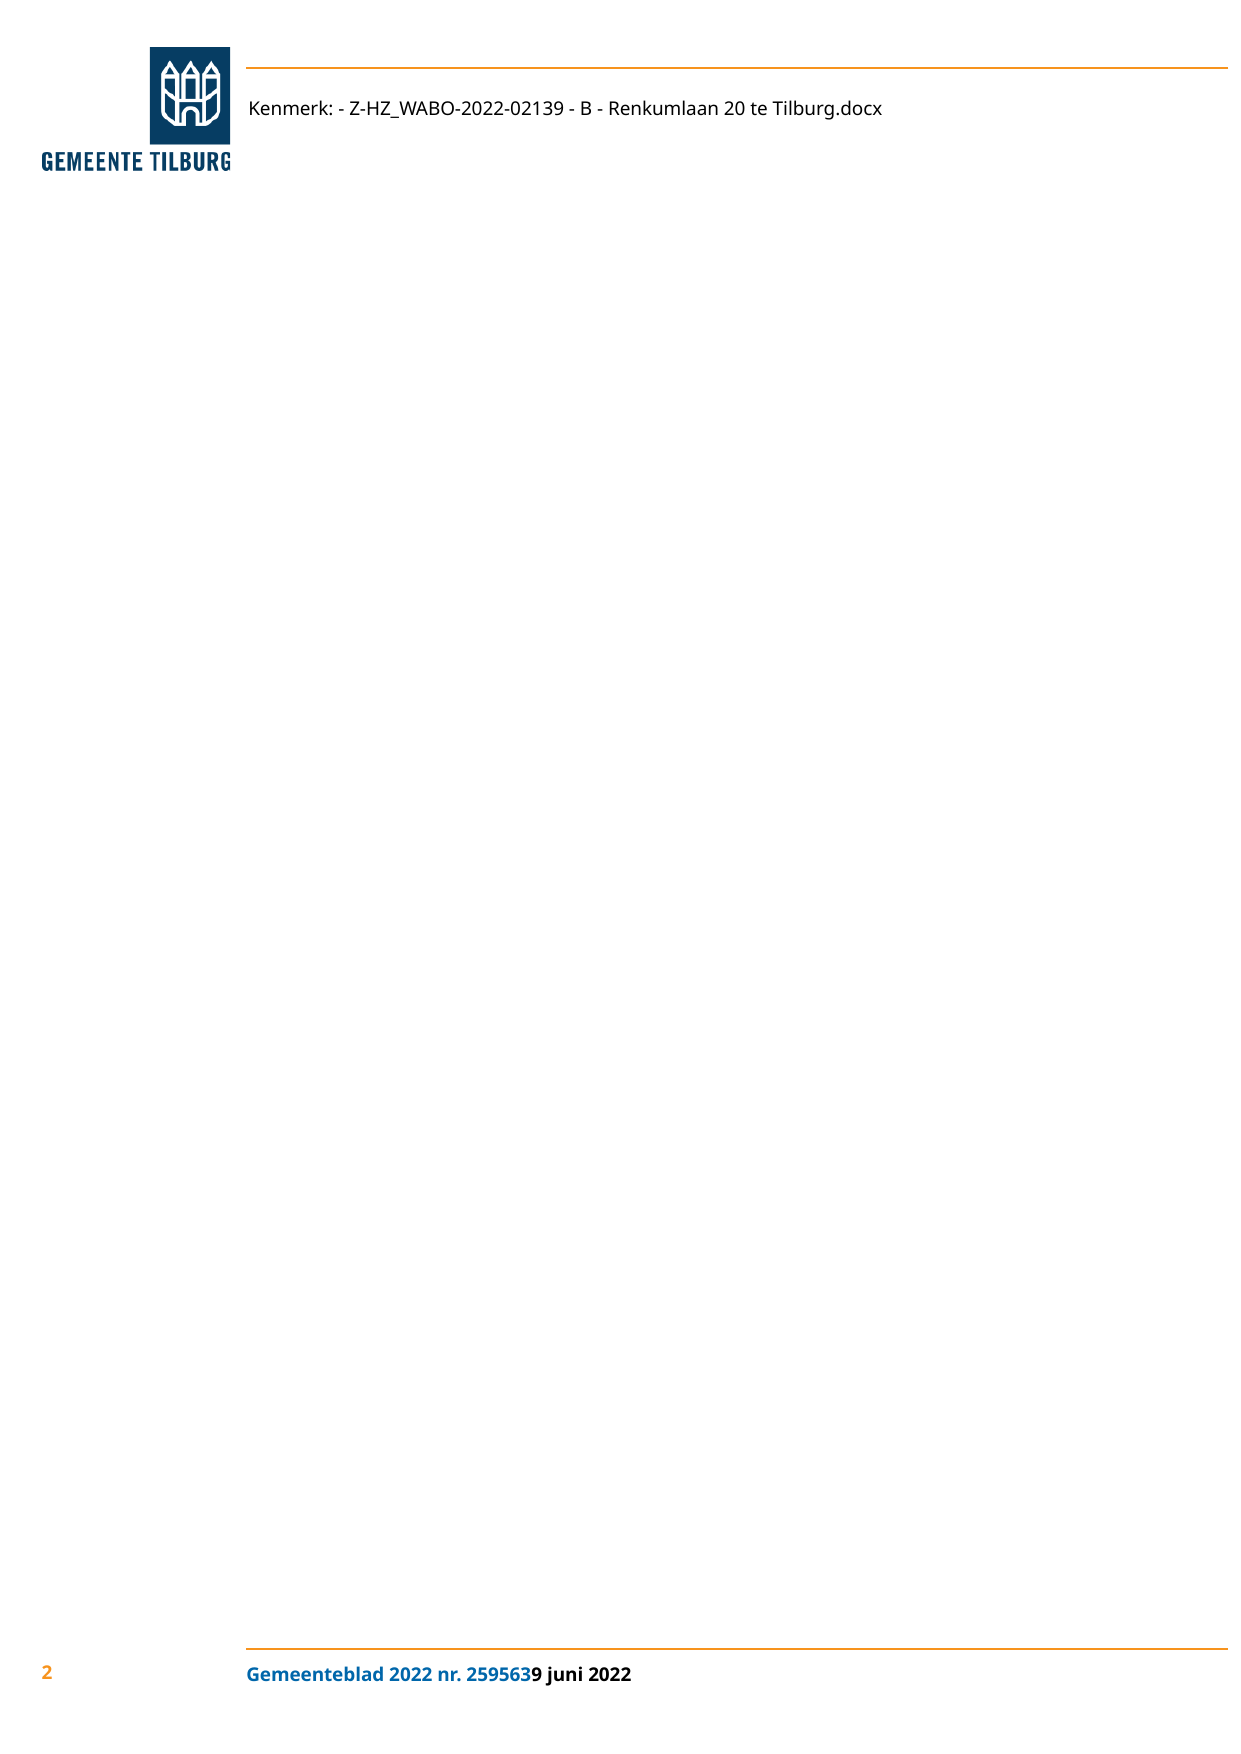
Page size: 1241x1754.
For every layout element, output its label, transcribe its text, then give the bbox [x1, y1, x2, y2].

text Kenmerk: - Z-HZ_WABO-2022-02139 - B - Renkumlaan 20 te Tilburg.docx [248, 95, 1152, 121]
picture [41, 47, 231, 172]
